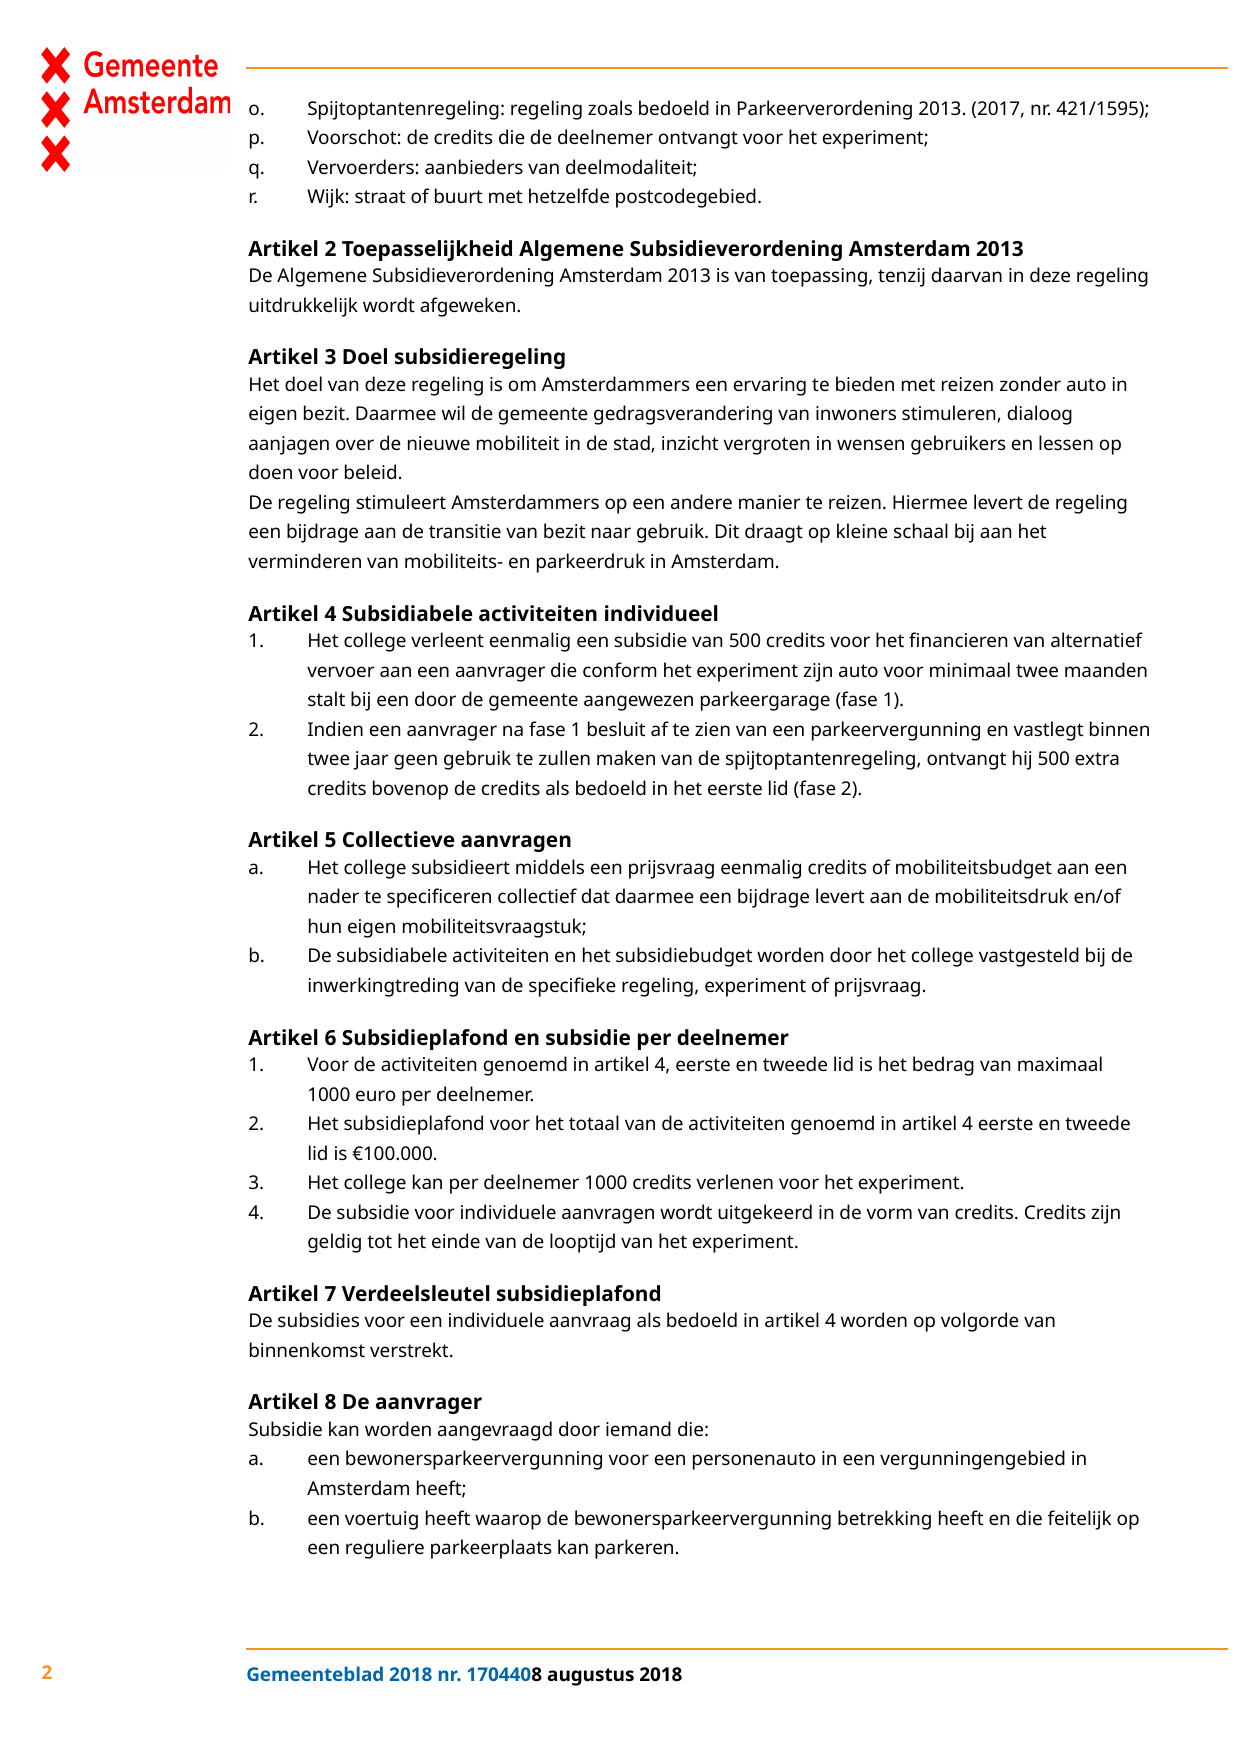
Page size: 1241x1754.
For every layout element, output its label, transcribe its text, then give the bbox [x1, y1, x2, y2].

list een voertuig heeft waarop de bewonersparkeervergunning betrekking heeft en die feitelijk op een reguliere parkeerplaats kan parkeren. [248, 1505, 1152, 1560]
list Vervoerders: aanbieders van deelmodaliteit; [248, 154, 1152, 180]
list Het subsidieplafond voor het totaal van de activiteiten genoemd in artikel 4 eerste en tweede lid is €100.000. [248, 1110, 1152, 1166]
list een bewonersparkeervergunning voor een personenauto in een vergunningengebied in Amsterdam heeft; [248, 1446, 1152, 1501]
list Het college verleent eenmalig een subsidie van 500 credits voor het financieren van alternatief vervoer aan een aanvrager die conform het experiment zijn auto voor minimaal twee maanden stalt bij een door de gemeente aangewezen parkeergarage (fase 1). [248, 627, 1152, 712]
text De Algemene Subsidieverordening Amsterdam 2013 is van toepassing, tenzij daarvan in deze regeling uitdrukkelijk wordt afgeweken. [248, 262, 1152, 318]
text Artikel 7 Verdeelsleutel subsidieplafond [248, 1279, 1152, 1307]
list Wijk: straat of buurt met hetzelfde postcodegebied. [248, 183, 1152, 209]
list Spijtoptantenregeling: regeling zoals bedoeld in Parkeerverordening 2013. (2017, nr. 421/1595); [248, 95, 1152, 121]
list De subsidie voor individuele aanvragen wordt uitgekeerd in de vorm van credits. Credits zijn geldig tot het einde van de looptijd van het experiment. [248, 1199, 1152, 1254]
text Artikel 2 Toepasselijkheid Algemene Subsidieverordening Amsterdam 2013 [248, 234, 1152, 262]
text De regeling stimuleert Amsterdammers op een andere manier te reizen. Hiermee levert de regeling een bijdrage aan de transitie van bezit naar gebruik. Dit draagt op kleine schaal bij aan het verminderen van mobiliteits- en parkeerdruk in Amsterdam. [248, 489, 1152, 574]
list Het college subsidieert middels een prijsvraag eenmalig credits of mobiliteitsbudget aan een nader te specificeren collectief dat daarmee een bijdrage levert aan de mobiliteitsdruk en/of hun eigen mobiliteitsvraagstuk; [248, 854, 1152, 939]
list De subsidiabele activiteiten en het subsidiebudget worden door het college vastgesteld bij de inwerkingtreding van de specifieke regeling, experiment of prijsvraag. [248, 943, 1152, 998]
text Artikel 3 Doel subsidieregeling [248, 342, 1152, 371]
list Het college kan per deelnemer 1000 credits verlenen voor het experiment. [248, 1169, 1152, 1195]
text Het doel van deze regeling is om Amsterdammers een ervaring te bieden met reizen zonder auto in eigen bezit. Daarmee wil de gemeente gedragsverandering van inwoners stimuleren, dialoog aanjagen over de nieuwe mobiliteit in de stad, inzicht vergroten in wensen gebruikers en lessen op doen voor beleid. [248, 371, 1152, 485]
list Voor de activiteiten genoemd in artikel 4, eerste en tweede lid is het bedrag van maximaal 1000 euro per deelnemer. [248, 1051, 1152, 1106]
text Artikel 4 Subsidiabele activiteiten individueel [248, 599, 1152, 627]
text Artikel 5 Collectieve aanvragen [248, 826, 1152, 854]
picture [41, 47, 231, 172]
text Artikel 8 De aanvrager [248, 1387, 1152, 1416]
text Artikel 6 Subsidieplafond en subsidie per deelnemer [248, 1023, 1152, 1051]
list Voorschot: de credits die de deelnemer ontvangt voor het experiment; [248, 124, 1152, 150]
text De subsidies voor een individuele aanvraag als bedoeld in artikel 4 worden op volgorde van binnenkomst verstrekt. [248, 1307, 1152, 1363]
text Subsidie kan worden aangevraagd door iemand die: [248, 1416, 1152, 1442]
list Indien een aanvrager na fase 1 besluit af te zien van een parkeervergunning en vastlegt binnen twee jaar geen gebruik te zullen maken van de spijtoptantenregeling, ontvangt hij 500 extra credits bovenop de credits als bedoeld in het eerste lid (fase 2). [248, 716, 1152, 801]
